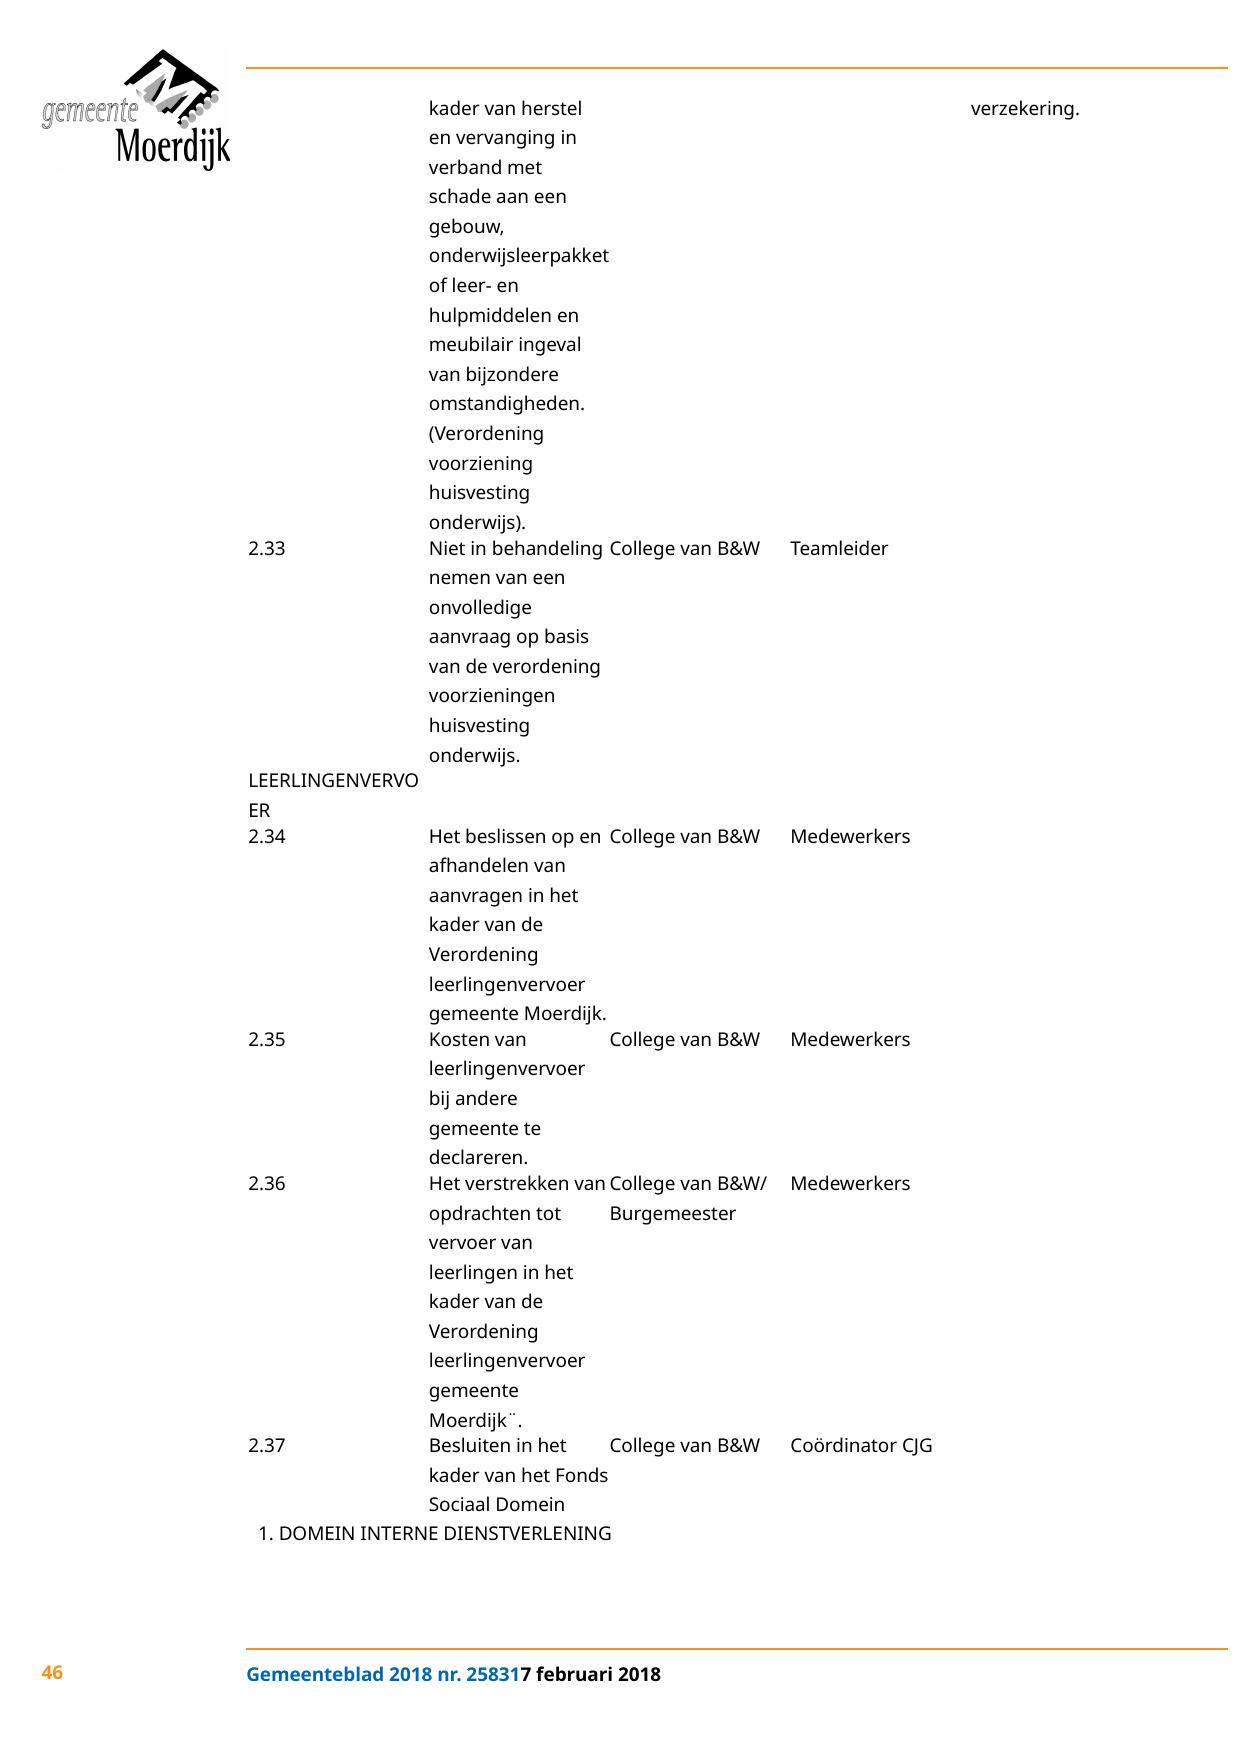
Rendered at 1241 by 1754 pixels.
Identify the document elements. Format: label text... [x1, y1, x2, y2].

table_cell Medewerkers [790, 823, 971, 1026]
table_cell LEERLINGENVERVOER [248, 768, 429, 823]
table_cell 2.36 [248, 1170, 429, 1432]
table_cell [790, 95, 971, 535]
table_cell [971, 823, 1152, 1026]
table_cell Niet in behandeling nemen van een onvolledige aanvraag op basis van de verordening voorzieningen huisvesting onderwijs. [429, 535, 609, 767]
picture [41, 47, 231, 172]
table_cell 2.34 [248, 823, 429, 1026]
table_cell [609, 95, 790, 535]
table_cell Medewerkers [790, 1170, 971, 1432]
table_cell [971, 1170, 1152, 1432]
table_cell Teamleider [790, 535, 971, 767]
table_cell 2.35 [248, 1026, 429, 1170]
table_cell Het beslissen op en afhandelen van aanvragen in het kader van de Verordening leerlingenvervoer gemeente Moerdijk. [429, 823, 609, 1026]
table_cell 2.33 [248, 535, 429, 767]
table_cell [971, 1026, 1152, 1170]
table_cell [971, 1433, 1152, 1517]
table_cell [971, 535, 1152, 767]
table_cell College van B&W [609, 823, 790, 1026]
text 1. DOMEIN INTERNE DIENSTVERLENING [248, 1521, 1152, 1546]
table_cell Coördinator CJG [790, 1433, 971, 1517]
table_cell verzekering. [971, 95, 1152, 535]
table_cell College van B&W [609, 1026, 790, 1170]
table_cell College van B&W/ Burgemeester [609, 1170, 790, 1432]
table_cell College van B&W [609, 535, 790, 767]
table_cell kader van herstel en vervanging in verband met schade aan een gebouw, onderwijsleerpakket of leer- en hulpmiddelen en meubilair ingeval van bijzondere omstandigheden. (Verordening voorziening huisvesting onderwijs). [429, 95, 609, 535]
table_cell Medewerkers [790, 1026, 971, 1170]
table_cell College van B&W [609, 1433, 790, 1517]
table_cell Besluiten in het kader van het Fonds Sociaal Domein [429, 1433, 609, 1517]
table_cell Kosten van leerlingenvervoer bij andere gemeente te declareren. [429, 1026, 609, 1170]
table_cell 2.37 [248, 1433, 429, 1517]
table_cell Het verstrekken van opdrachten tot vervoer van leerlingen in het kader van de Verordening leerlingenvervoer gemeente Moerdijk¨. [429, 1170, 609, 1432]
table_cell [248, 95, 429, 535]
